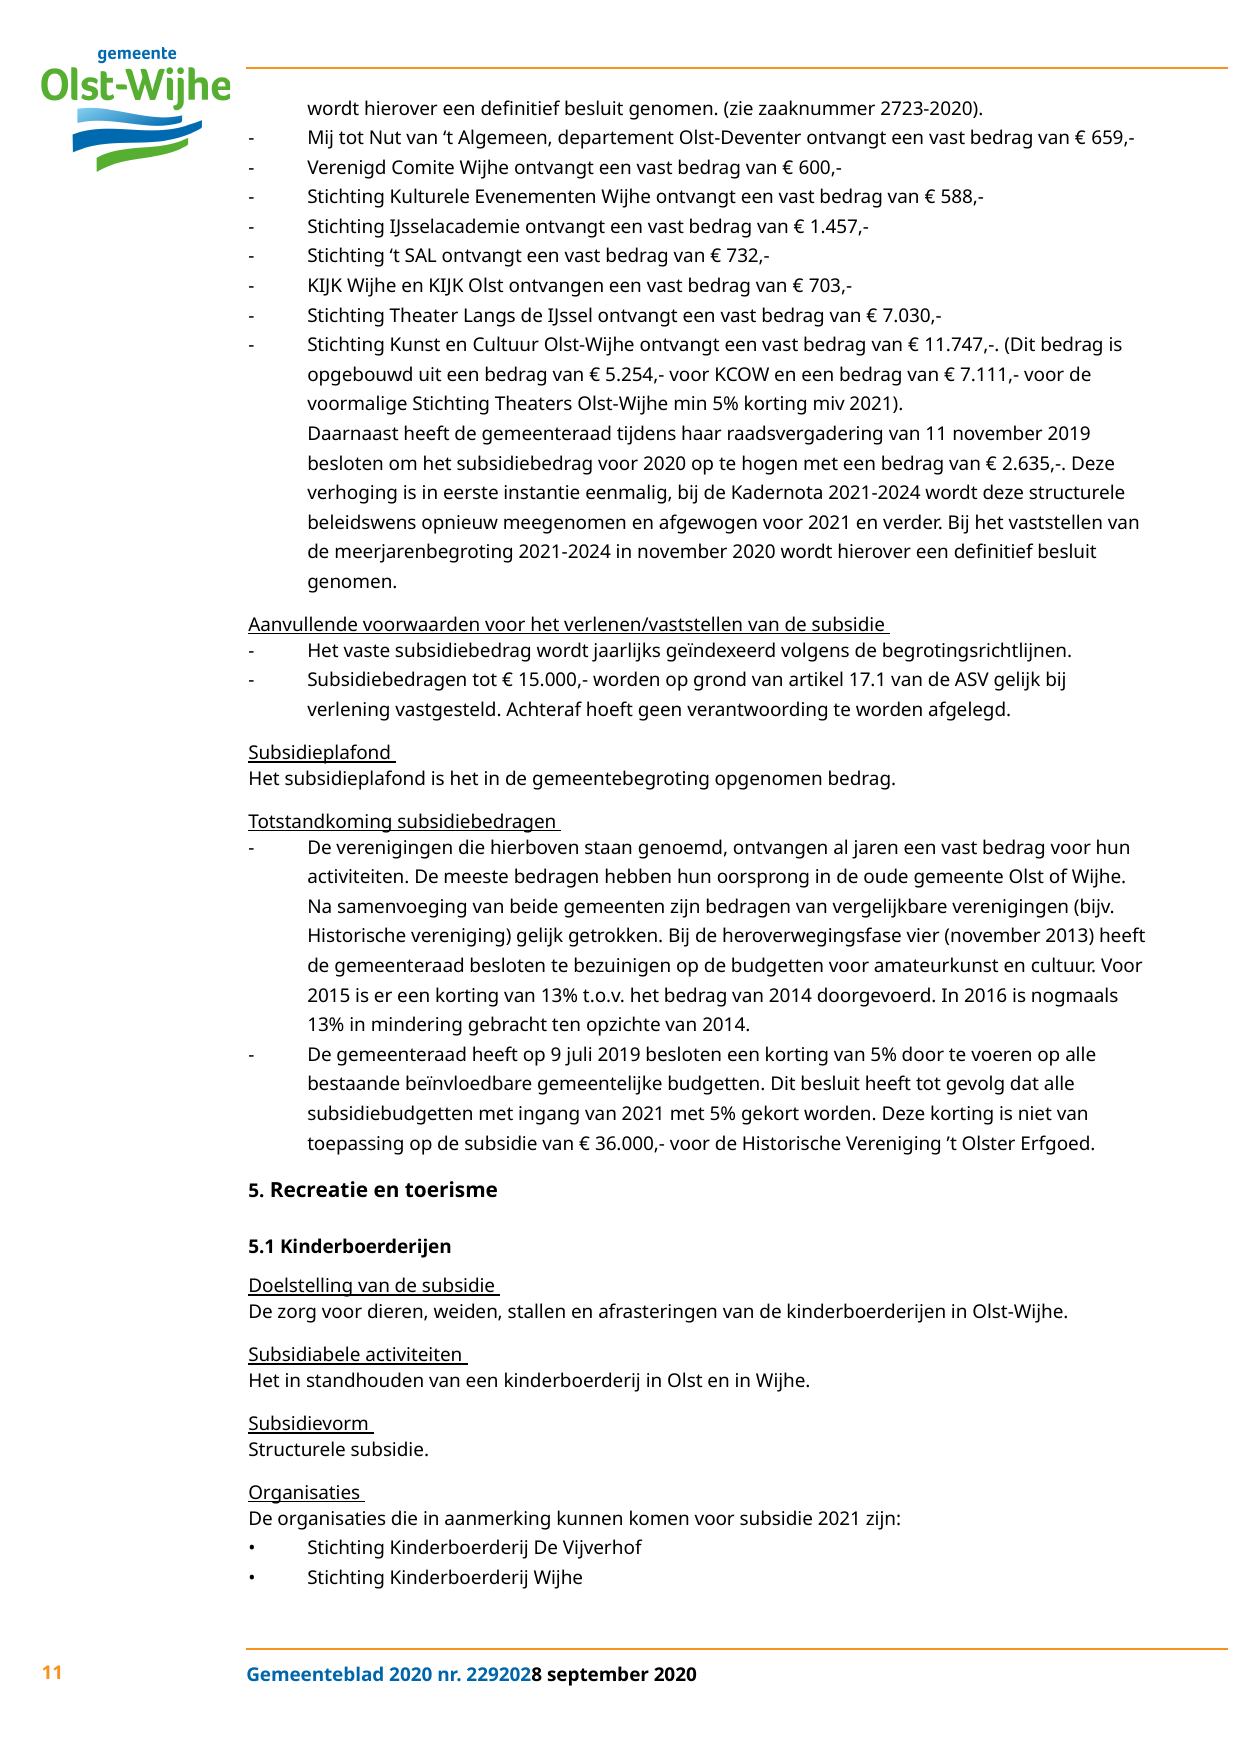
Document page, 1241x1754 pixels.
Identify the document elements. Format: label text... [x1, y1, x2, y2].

text Subsidieplafond [248, 739, 1152, 765]
text Structurele subsidie. [248, 1436, 1152, 1462]
text De zorg voor dieren, weiden, stallen en afrasteringen van de kinderboerderijen in Olst-Wijhe. [248, 1298, 1152, 1324]
list Stichting ‘t SAL ontvangt een vast bedrag van € 732,- [248, 243, 1152, 268]
text Totstandkoming subsidiebedragen [248, 808, 1152, 834]
list Stichting Kinderboerderij De Vijverhof [248, 1534, 1152, 1560]
text 5. Recreatie en toerisme [248, 1175, 1152, 1204]
text 5.1 Kinderboerderijen [248, 1233, 1152, 1259]
list Daarnaast heeft de gemeenteraad tijdens haar raadsvergadering van 11 november 2019 besloten om het subsidiebedrag voor 2020 op te hogen met een bedrag van € 2.635,-. Deze verhoging is in eerste instantie eenmalig, bij de Kadernota 2021-2024 wordt deze structurele beleidswens opnieuw meegenomen en afgewogen voor 2021 en verder. Bij het vaststellen van de meerjarenbegroting 2021-2024 in november 2020 wordt hierover een definitief besluit genomen. [248, 420, 1152, 594]
picture [41, 47, 231, 172]
text De organisaties die in aanmerking kunnen komen voor subsidie 2021 zijn: [248, 1505, 1152, 1531]
list Stichting IJsselacademie ontvangt een vast bedrag van € 1.457,- [248, 213, 1152, 239]
text Organisaties [248, 1479, 1152, 1505]
list wordt hierover een definitief besluit genomen. (zie zaaknummer 2723-2020). [248, 95, 1152, 121]
text Het subsidieplafond is het in de gemeentebegroting opgenomen bedrag. [248, 765, 1152, 791]
list Verenigd Comite Wijhe ontvangt een vast bedrag van € 600,- [248, 154, 1152, 180]
list De verenigingen die hierboven staan genoemd, ontvangen al jaren een vast bedrag voor hun activiteiten. De meeste bedragen hebben hun oorsprong in de oude gemeente Olst of Wijhe. Na samenvoeging van beide gemeenten zijn bedragen van vergelijkbare verenigingen (bijv. Historische vereniging) gelijk getrokken. Bij de heroverwegingsfase vier (november 2013) heeft de gemeenteraad besloten te bezuinigen op de budgetten voor amateurkunst en cultuur. Voor 2015 is er een korting van 13% t.o.v. het bedrag van 2014 doorgevoerd. In 2016 is nogmaals 13% in mindering gebracht ten opzichte van 2014. [248, 834, 1152, 1037]
list Stichting Kunst en Cultuur Olst-Wijhe ontvangt een vast bedrag van € 11.747,-. (Dit bedrag is opgebouwd uit een bedrag van € 5.254,- voor KCOW en een bedrag van € 7.111,- voor de voormalige Stichting Theaters Olst-Wijhe min 5% korting miv 2021). [248, 331, 1152, 416]
list Het vaste subsidiebedrag wordt jaarlijks geïndexeerd volgens de begrotingsrichtlijnen. [248, 637, 1152, 663]
text Aanvullende voorwaarden voor het verlenen/vaststellen van de subsidie [248, 611, 1152, 637]
list Stichting Theater Langs de IJssel ontvangt een vast bedrag van € 7.030,- [248, 302, 1152, 328]
list De gemeenteraad heeft op 9 juli 2019 besloten een korting van 5% door te voeren op alle bestaande beïnvloedbare gemeentelijke budgetten. Dit besluit heeft tot gevolg dat alle subsidiebudgetten met ingang van 2021 met 5% gekort worden. Deze korting is niet van toepassing op de subsidie van € 36.000,- voor de Historische Vereniging ’t Olster Erfgoed. [248, 1041, 1152, 1155]
list KIJK Wijhe en KIJK Olst ontvangen een vast bedrag van € 703,- [248, 272, 1152, 298]
list Mij tot Nut van ‘t Algemeen, departement Olst-Deventer ontvangt een vast bedrag van € 659,- [248, 124, 1152, 150]
text Doelstelling van de subsidie [248, 1273, 1152, 1298]
text Subsidievorm [248, 1410, 1152, 1436]
list Stichting Kinderboerderij Wijhe [248, 1564, 1152, 1590]
list Subsidiebedragen tot € 15.000,- worden op grond van artikel 17.1 van de ASV gelijk bij verlening vastgesteld. Achteraf hoeft geen verantwoording te worden afgelegd. [248, 667, 1152, 722]
text Het in standhouden van een kinderboerderij in Olst en in Wijhe. [248, 1367, 1152, 1393]
list Stichting Kulturele Evenementen Wijhe ontvangt een vast bedrag van € 588,- [248, 183, 1152, 209]
text Subsidiabele activiteiten [248, 1341, 1152, 1367]
